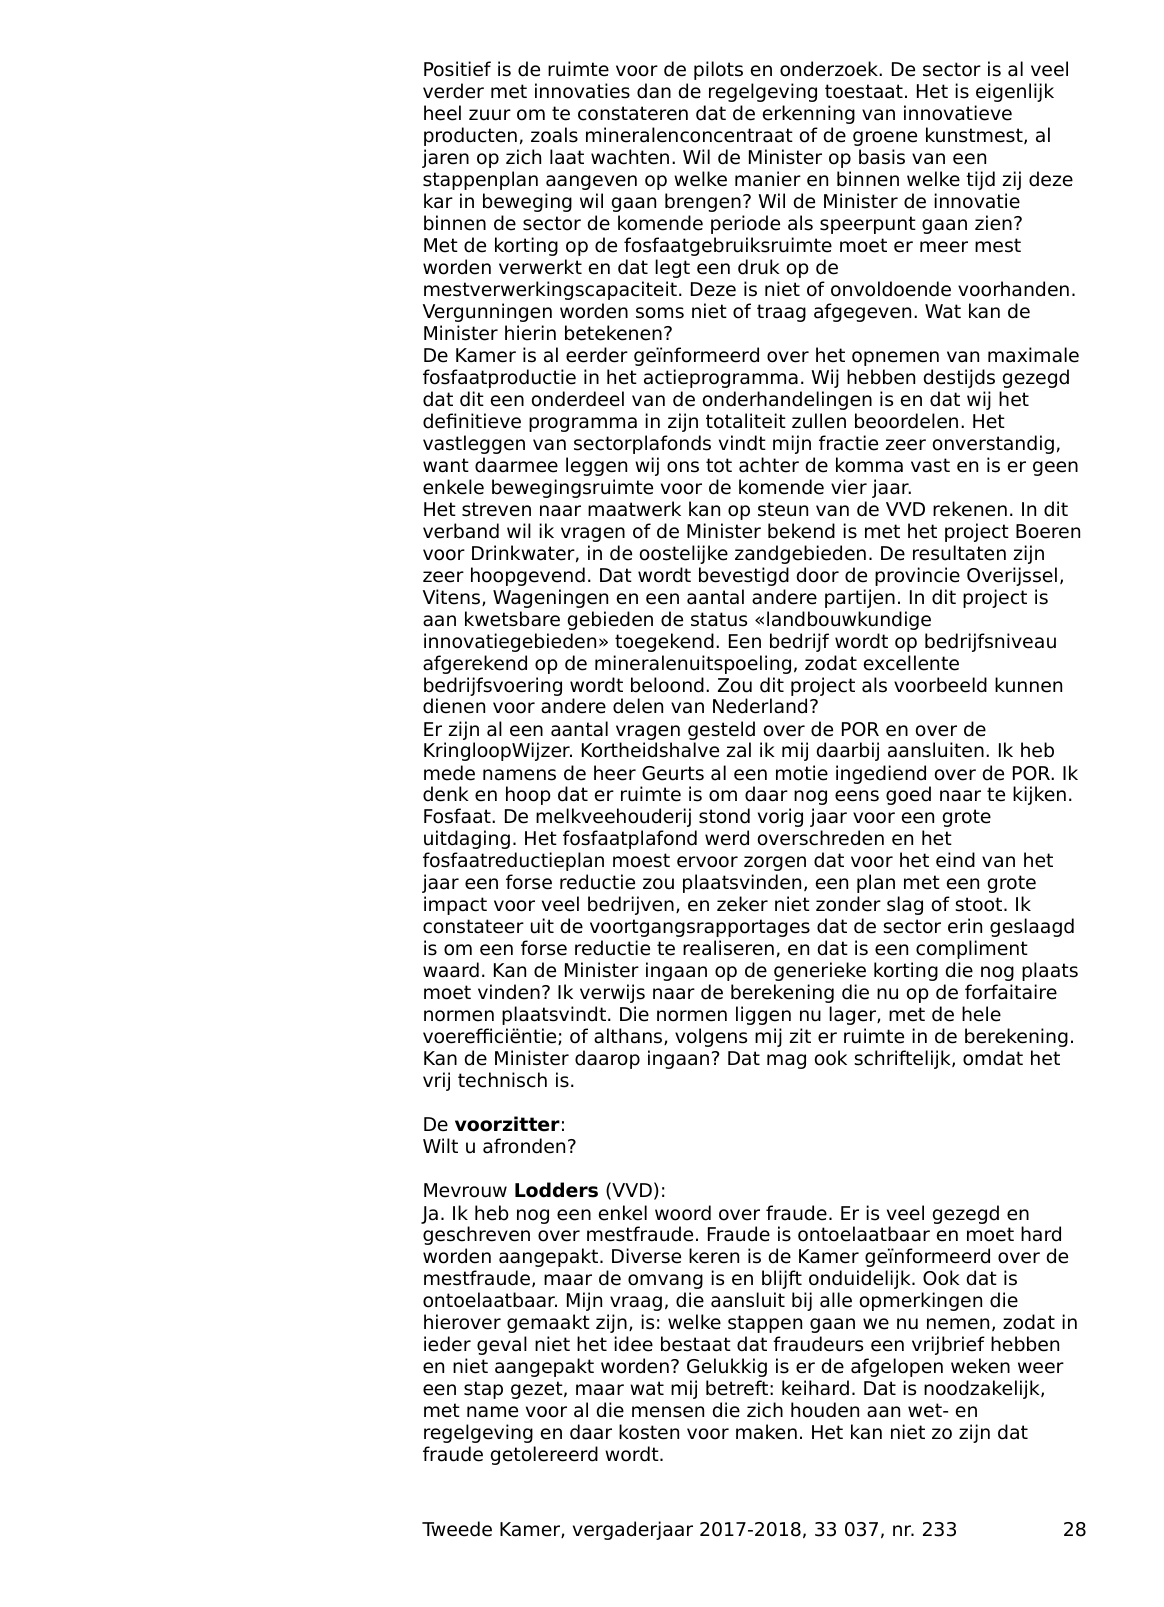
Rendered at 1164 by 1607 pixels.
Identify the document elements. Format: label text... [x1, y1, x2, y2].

text Met de korting op de fosfaatgebruiksruimte moet er meer mest worden verwerkt en dat legt een druk op de mestverwerkingscapaciteit. Deze is niet of onvoldoende voorhanden. Vergunningen worden soms niet of traag afgegeven. Wat kan de Minister hierin betekenen? [422, 235, 1087, 345]
text Er zijn al een aantal vragen gesteld over de POR en over de KringloopWijzer. Kortheidshalve zal ik mij daarbij aansluiten. Ik heb mede namens de heer Geurts al een motie ingediend over de POR. Ik denk en hoop dat er ruimte is om daar nog eens goed naar te kijken. [422, 718, 1087, 806]
text Positief is de ruimte voor de pilots en onderzoek. De sector is al veel verder met innovaties dan de regelgeving toestaat. Het is eigenlijk heel zuur om te constateren dat de erkenning van innovatieve producten, zoals mineralenconcentraat of de groene kunstmest, al jaren op zich laat wachten. Wil de Minister op basis van een stappenplan aangeven op welke manier en binnen welke tijd zij deze kar in beweging wil gaan brengen? Wil de Minister de innovatie binnen de sector de komende periode als speerpunt gaan zien? [422, 59, 1087, 235]
text Ja. Ik heb nog een enkel woord over fraude. Er is veel gezegd en geschreven over mestfraude. Fraude is ontoelaatbaar en moet hard worden aangepakt. Diverse keren is de Kamer geïnformeerd over de mestfraude, maar de omvang is en blijft onduidelijk. Ook dat is ontoelaatbaar. Mijn vraag, die aansluit bij alle opmerkingen die hierover gemaakt zijn, is: welke stappen gaan we nu nemen, zodat in ieder geval niet het idee bestaat dat fraudeurs een vrijbrief hebben en niet aangepakt worden? Gelukkig is er de afgelopen weken weer een stap gezet, maar wat mij betreft: keihard. Dat is noodzakelijk, met name voor al die mensen die zich houden aan wet- en regelgeving en daar kosten voor maken. Het kan niet zo zijn dat fraude getolereerd wordt. [422, 1202, 1087, 1466]
text Wilt u afronden? [422, 1136, 1087, 1158]
text Fosfaat. De melkveehouderij stond vorig jaar voor een grote uitdaging. Het fosfaatplafond werd overschreden en het fosfaatreductieplan moest ervoor zorgen dat voor het eind van het jaar een forse reductie zou plaatsvinden, een plan met een grote impact voor veel bedrijven, en zeker niet zonder slag of stoot. Ik constateer uit de voortgangsrapportages dat de sector erin geslaagd is om een forse reductie te realiseren, en dat is een compliment waard. Kan de Minister ingaan op de generieke korting die nog plaats moet vinden? Ik verwijs naar de berekening die nu op de forfaitaire normen plaatsvindt. Die normen liggen nu lager, met de hele voerefficiëntie; of althans, volgens mij zit er ruimte in de berekening. Kan de Minister daarop ingaan? Dat mag ook schriftelijk, omdat het vrij technisch is. [422, 806, 1087, 1092]
text Mevrouw Lodders (VVD): [422, 1180, 1087, 1202]
text De Kamer is al eerder geïnformeerd over het opnemen van maximale fosfaatproductie in het actieprogramma. Wij hebben destijds gezegd dat dit een onderdeel van de onderhandelingen is en dat wij het definitieve programma in zijn totaliteit zullen beoordelen. Het vastleggen van sectorplafonds vindt mijn fractie zeer onverstandig, want daarmee leggen wij ons tot achter de komma vast en is er geen enkele bewegingsruimte voor de komende vier jaar. [422, 345, 1087, 499]
text Het streven naar maatwerk kan op steun van de VVD rekenen. In dit verband wil ik vragen of de Minister bekend is met het project Boeren voor Drinkwater, in de oostelijke zandgebieden. De resultaten zijn zeer hoopgevend. Dat wordt bevestigd door de provincie Overijssel, Vitens, Wageningen en een aantal andere partijen. In dit project is aan kwetsbare gebieden de status «landbouwkundige innovatiegebieden» toegekend. Een bedrijf wordt op bedrijfsniveau afgerekend op de mineralenuitspoeling, zodat excellente bedrijfsvoering wordt beloond. Zou dit project als voorbeeld kunnen dienen voor andere delen van Nederland? [422, 499, 1087, 718]
text De voorzitter: [422, 1114, 1087, 1136]
